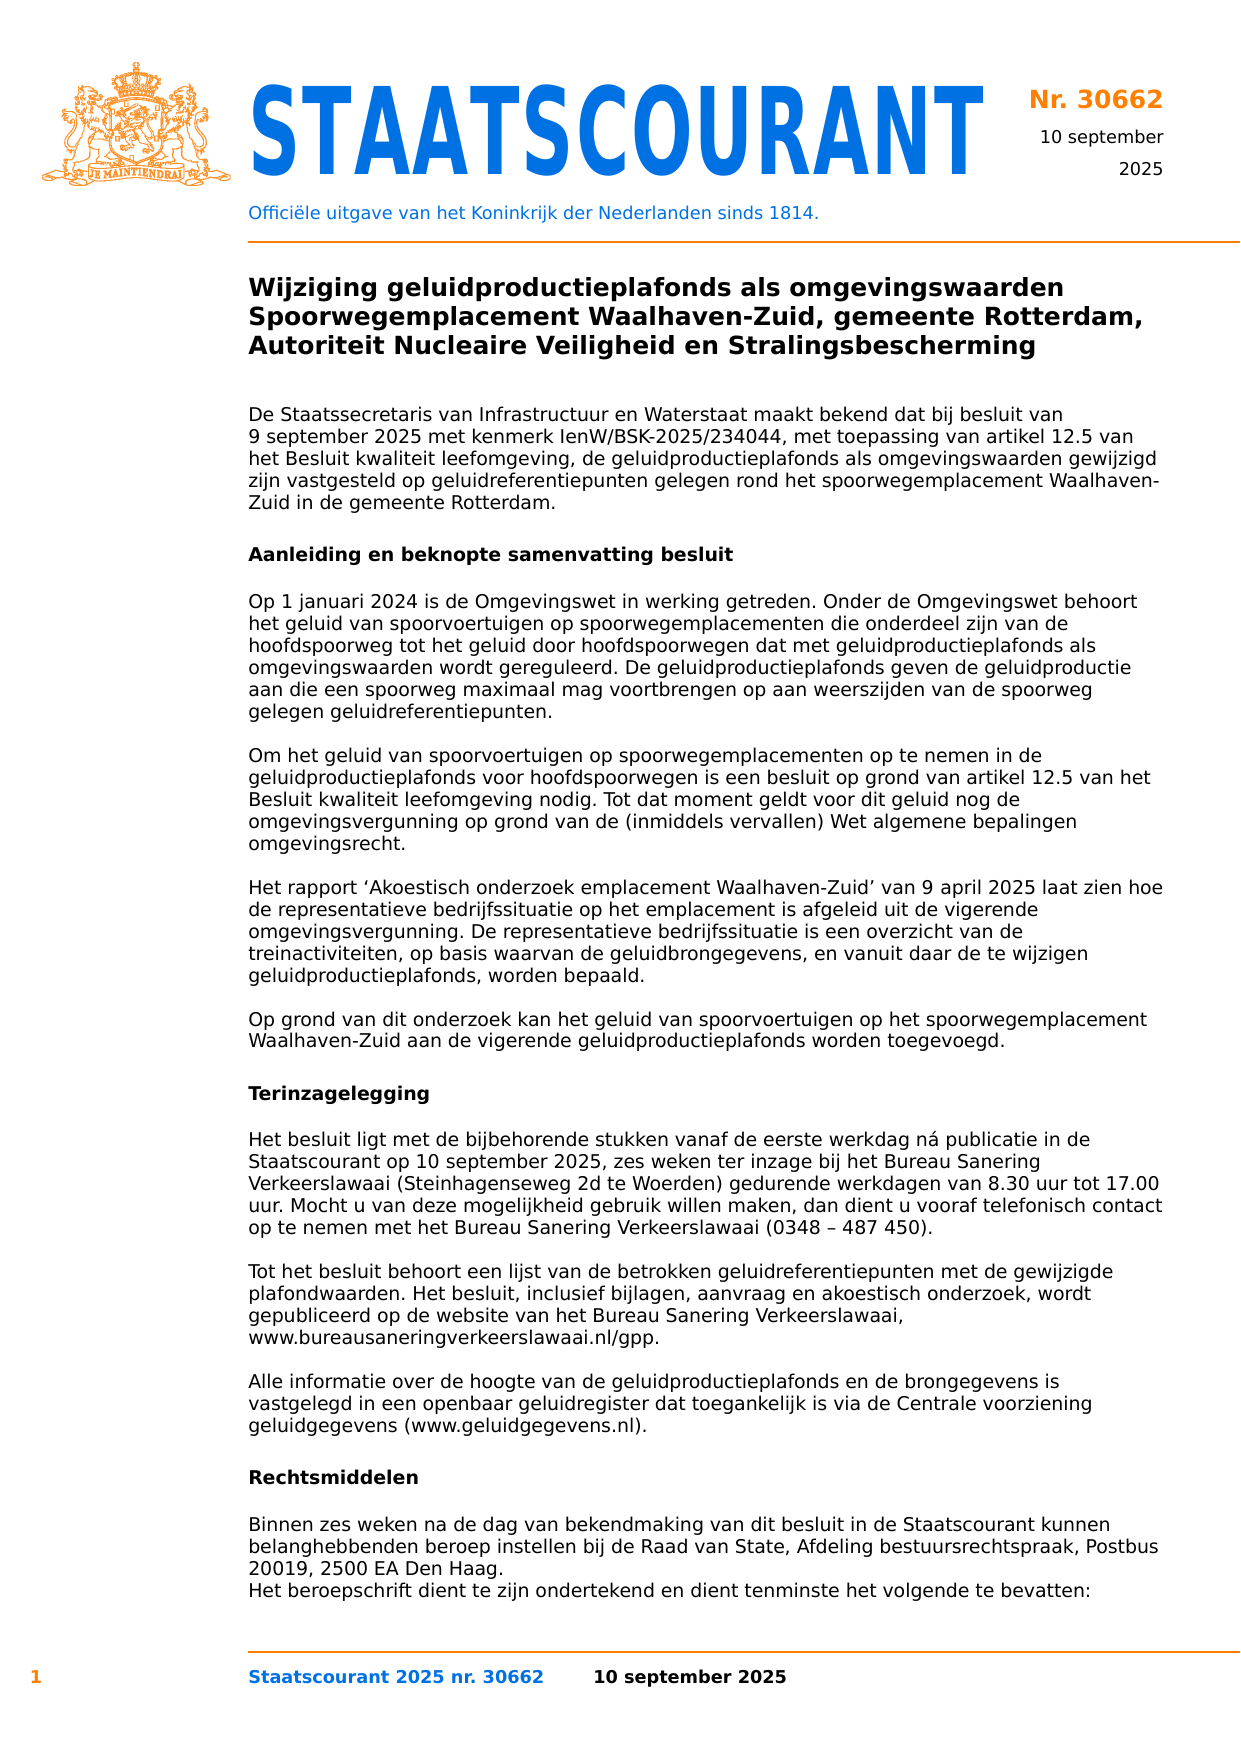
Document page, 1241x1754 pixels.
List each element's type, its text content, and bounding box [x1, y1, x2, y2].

text Binnen zes weken na de dag van bekendmaking van dit besluit in de Staatscourant kunnen belanghebbenden beroep instellen bij de Raad van State, Afdeling bestuursrechtspraak, Postbus 20019, 2500 EA Den Haag. [248, 1514, 1163, 1580]
text Tot het besluit behoort een lijst van de betrokken geluidreferentiepunten met de gewijzigde plafondwaarden. Het besluit, inclusief bijlagen, aanvraag en akoestisch onderzoek, wordt gepubliceerd op de website van het Bureau Sanering Verkeerslawaai, www.bureausaneringverkeerslawaai.nl/gpp. [248, 1261, 1163, 1349]
table_header [25, 62, 248, 241]
text Het rapport ‘Akoestisch onderzoek emplacement Waalhaven-Zuid’ van 9 april 2025 laat zien hoe de representatieve bedrijfssituatie op het emplacement is afgeleid uit de vigerende omgevingsvergunning. De representatieve bedrijfssituatie is een overzicht van de treinactiviteiten, op basis waarvan de geluidbrongegevens, en vanuit daar de te wijzigen geluidproductieplafonds, worden bepaald. [248, 877, 1163, 987]
subtitle Terinzagelegging [248, 1082, 1163, 1104]
subtitle Aanleiding en beknopte samenvatting besluit [248, 544, 1163, 566]
table_header Nr. 30662 [998, 62, 1240, 121]
text Op 1 januari 2024 is de Omgevingswet in werking getreden. Onder de Omgevingswet behoort het geluid van spoorvoertuigen op spoorwegemplacementen die onderdeel zijn van de hoofdspoorweg tot het geluid door hoofdspoorwegen dat met geluidproductieplafonds als omgevingswaarden wordt gereguleerd. De geluidproductieplafonds geven de geluidproductie aan die een spoorweg maximaal mag voortbrengen op aan weerszijden van de spoorweg gelegen geluidreferentiepunten. [248, 591, 1163, 723]
table_cell Officiële uitgave van het Koninkrijk der Nederlanden sinds 1814. [248, 203, 1240, 241]
text Het besluit ligt met de bijbehorende stukken vanaf de eerste werkdag ná publicatie in de Staatscourant op 10 september 2025, zes weken ter inzage bij het Bureau Sanering Verkeerslawaai (Steinhagenseweg 2d te Woerden) gedurende werkdagen van 8.30 uur tot 17.00 uur. Mocht u van deze mogelijkheid gebruik willen maken, dan dient u vooraf telefonisch contact op te nemen met het Bureau Sanering Verkeerslawaai (0348 – 487 450). [248, 1129, 1163, 1239]
text Op grond van dit onderzoek kan het geluid van spoorvoertuigen op het spoorwegemplacement Waalhaven-Zuid aan de vigerende geluidproductieplafonds worden toegevoegd. [248, 1008, 1163, 1052]
text Alle informatie over de hoogte van de geluidproductieplafonds en de brongegevens is vastgelegd in een openbaar geluidregister dat toegankelijk is via de Centrale voorziening geluidgegevens (www.geluidgegevens.nl). [248, 1371, 1163, 1437]
subtitle Wijziging geluidproductieplafonds als omgevingswaarden Spoorwegemplacement Waalhaven-Zuid, gemeente Rotterdam, Autoriteit Nucleaire Veiligheid en Stralingsbescherming [248, 273, 1163, 361]
table_cell 10 september [998, 121, 1240, 153]
table_header STAATSCOURANT [248, 62, 998, 203]
text Om het geluid van spoorvoertuigen op spoorwegemplacementen op te nemen in de geluidproductieplafonds voor hoofdspoorwegen is een besluit op grond van artikel 12.5 van het Besluit kwaliteit leefomgeving nodig. Tot dat moment geldt voor dit geluid nog de omgevingsvergunning op grond van de (inmiddels vervallen) Wet algemene bepalingen omgevingsrecht. [248, 745, 1163, 855]
text De Staatssecretaris van Infrastructuur en Waterstaat maakt bekend dat bij besluit van 9 september 2025 met kenmerk IenW/BSK-2025/234044, met toepassing van artikel 12.5 van het Besluit kwaliteit leefomgeving, de geluidproductieplafonds als omgevingswaarden gewijzigd zijn vastgesteld op geluidreferentiepunten gelegen rond het spoorwegemplacement Waalhaven-Zuid in de gemeente Rotterdam. [248, 404, 1163, 514]
subtitle Rechtsmiddelen [248, 1467, 1163, 1489]
picture [41, 62, 231, 186]
text Het beroepschrift dient te zijn ondertekend en dient tenminste het volgende te bevatten: [248, 1580, 1163, 1602]
table_cell 2025 [998, 153, 1240, 203]
